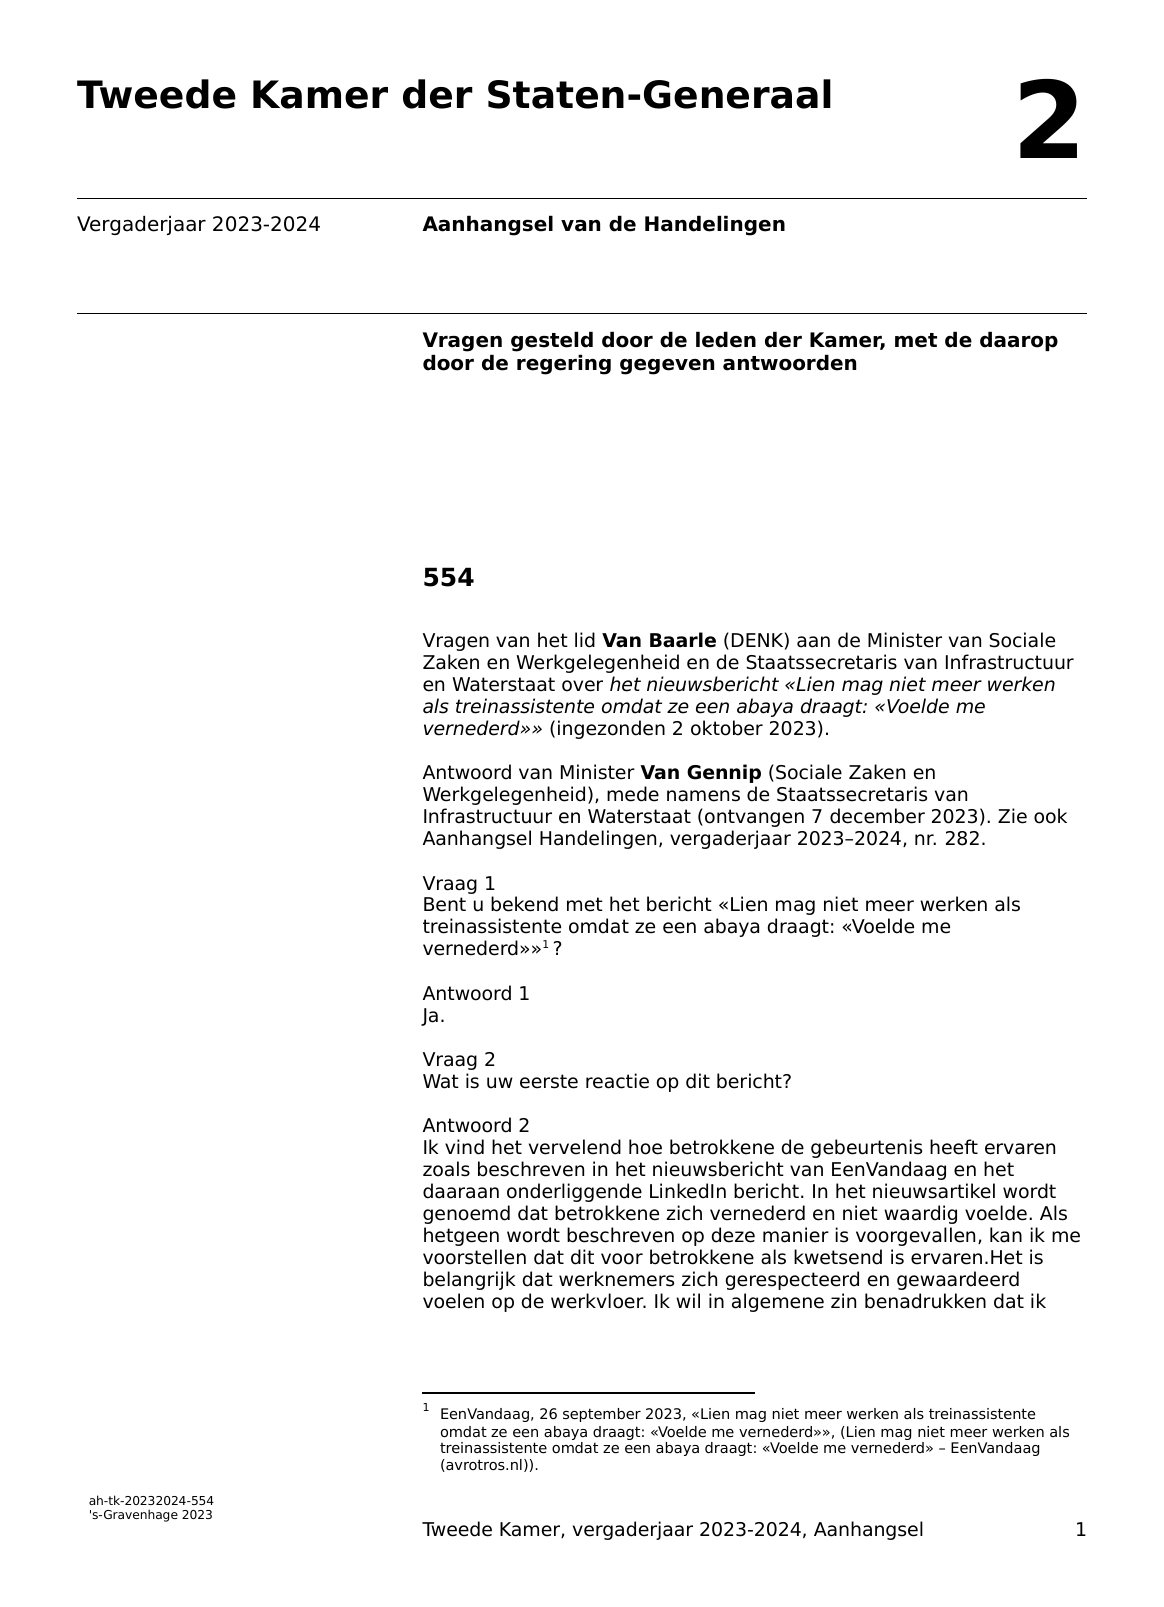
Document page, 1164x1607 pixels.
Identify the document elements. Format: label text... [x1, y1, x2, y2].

table_cell [77, 314, 422, 375]
text ah-tk-20232024-554 [88, 1494, 323, 1508]
text Vraag 2 [422, 1049, 1087, 1071]
text Vragen van het lid Van Baarle (DENK) aan de Minister van Sociale Zaken en Werkgelegenheid en de Staatssecretaris van Infrastructuur en Waterstaat over het nieuwsbericht «Lien mag niet meer werken als treinassistente omdat ze een abaya draagt: «Voelde me vernederd»» (ingezonden 2 oktober 2023). [422, 630, 1087, 740]
table_cell Vragen gesteld door de leden der Kamer, met de daarop door de regering gegeven antwoorden [422, 314, 1087, 375]
text Vraag 1 [422, 872, 1087, 894]
text Bent u bekend met het bericht «Lien mag niet meer werken als treinassistente omdat ze een abaya draagt: «Voelde me vernederd»»? [422, 894, 1087, 960]
text 554 [422, 563, 1087, 592]
table_cell Aanhangsel van de Handelingen [422, 199, 1087, 313]
text Antwoord 2 [422, 1115, 1087, 1137]
table_header 2 [886, 59, 1087, 198]
text Antwoord 1 [422, 982, 1087, 1004]
text Ja. [422, 1004, 1087, 1026]
text Wat is uw eerste reactie op dit bericht? [422, 1071, 1087, 1093]
text Ik vind het vervelend hoe betrokkene de gebeurtenis heeft ervaren zoals beschreven in het nieuwsbericht van EenVandaag en het daaraan onderliggende LinkedIn bericht. In het nieuwsartikel wordt genoemd dat betrokkene zich vernederd en niet waardig voelde. Als hetgeen wordt beschreven op deze manier is voorgevallen, kan ik me voorstellen dat dit voor betrokkene als kwetsend is ervaren.Het is belangrijk dat werknemers zich gerespecteerd en gewaardeerd voelen op de werkvloer. Ik wil in algemene zin benadrukken dat ik [422, 1137, 1087, 1313]
table_header Tweede Kamer der Staten-Generaal [77, 59, 886, 198]
text EenVandaag, 26 september 2023, «Lien mag niet meer werken als treinassistente omdat ze een abaya draagt: «Voelde me vernederd»», (Lien mag niet meer werken als treinassistente omdat ze een abaya draagt: «Voelde me vernederd» – EenVandaag (avrotros.nl)). [422, 1402, 1087, 1474]
table_cell Vergaderjaar 2023-2024 [77, 199, 422, 313]
text Antwoord van Minister Van Gennip (Sociale Zaken en Werkgelegenheid), mede namens de Staatssecretaris van Infrastructuur en Waterstaat (ontvangen 7 december 2023). Zie ook Aanhangsel Handelingen, vergaderjaar 2023–2024, nr. 282. [422, 762, 1087, 850]
text 's-Gravenhage 2023 [88, 1508, 323, 1522]
